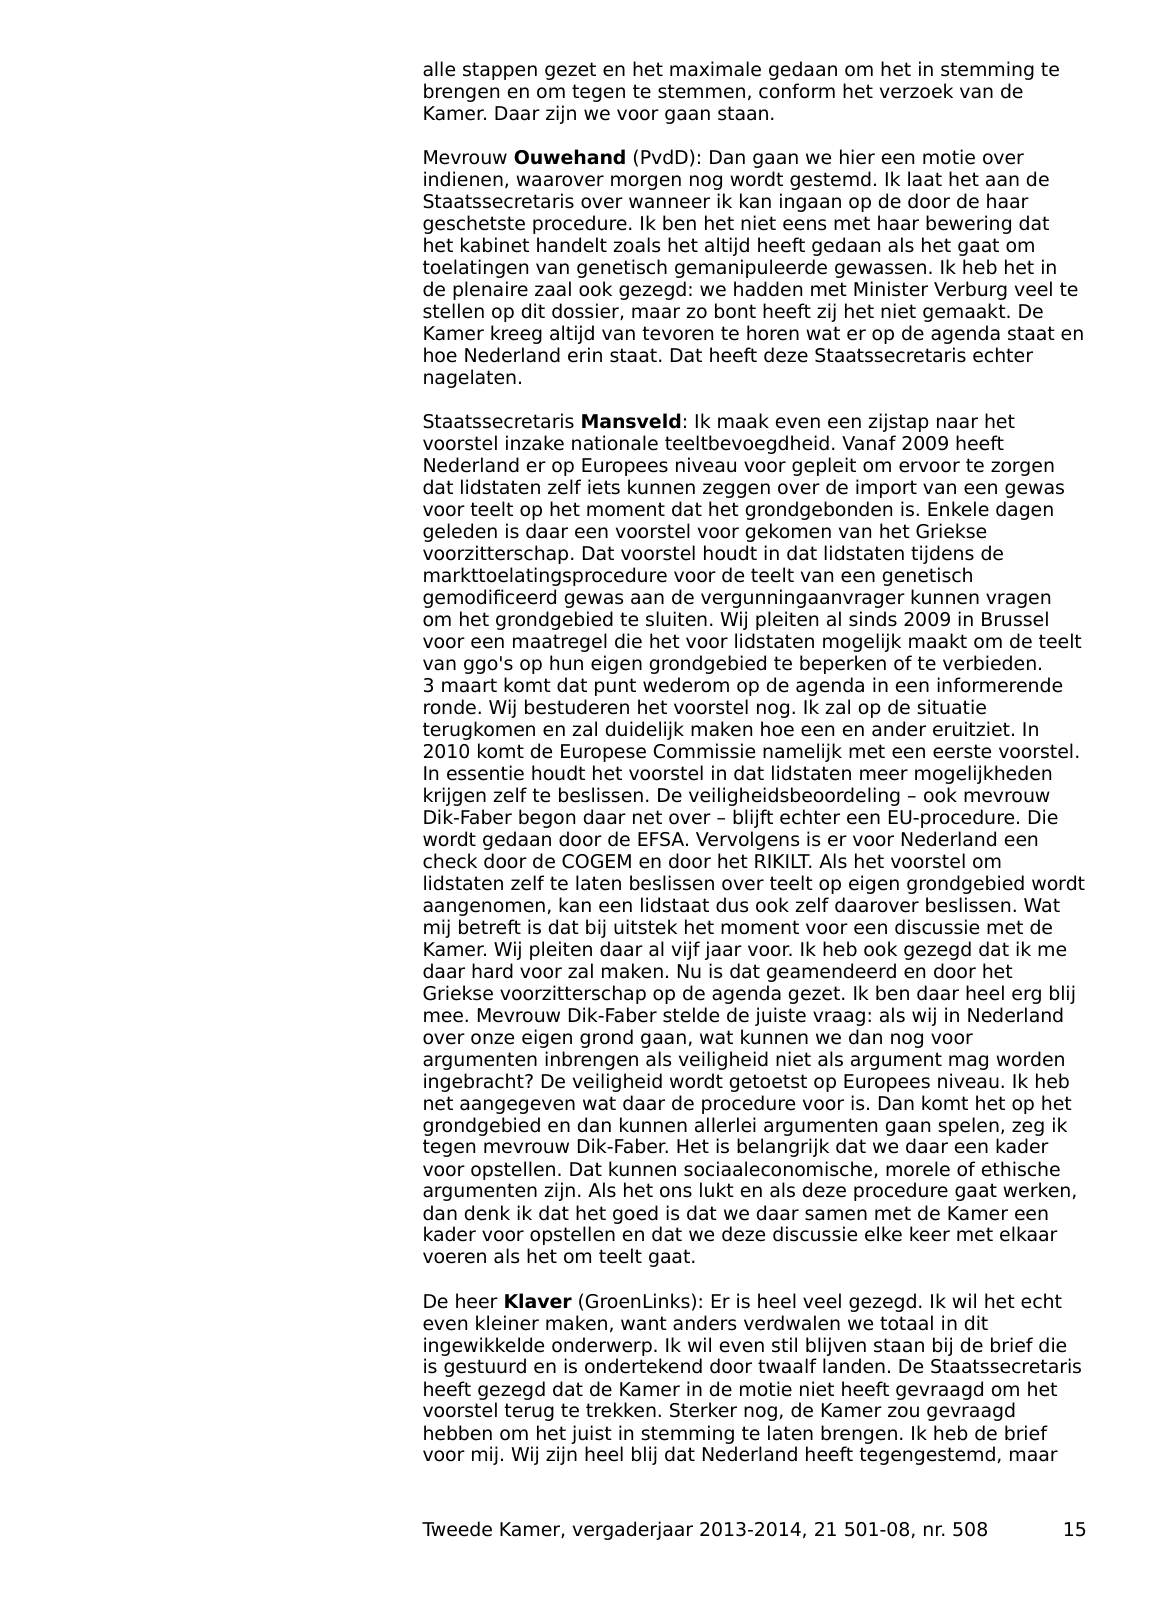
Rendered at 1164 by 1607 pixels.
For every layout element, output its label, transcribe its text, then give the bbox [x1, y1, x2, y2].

text alle stappen gezet en het maximale gedaan om het in stemming te brengen en om tegen te stemmen, conform het verzoek van de Kamer. Daar zijn we voor gaan staan. [422, 59, 1087, 125]
text Staatssecretaris Mansveld: Ik maak even een zijstap naar het voorstel inzake nationale teeltbevoegdheid. Vanaf 2009 heeft Nederland er op Europees niveau voor gepleit om ervoor te zorgen dat lidstaten zelf iets kunnen zeggen over de import van een gewas voor teelt op het moment dat het grondgebonden is. Enkele dagen geleden is daar een voorstel voor gekomen van het Griekse voorzitterschap. Dat voorstel houdt in dat lidstaten tijdens de markttoelatingsprocedure voor de teelt van een genetisch gemodificeerd gewas aan de vergunningaanvrager kunnen vragen om het grondgebied te sluiten. Wij pleiten al sinds 2009 in Brussel voor een maatregel die het voor lidstaten mogelijk maakt om de teelt van ggo's op hun eigen grondgebied te beperken of te verbieden. 3 maart komt dat punt wederom op de agenda in een informerende ronde. Wij bestuderen het voorstel nog. Ik zal op de situatie terugkomen en zal duidelijk maken hoe een en ander eruitziet. In 2010 komt de Europese Commissie namelijk met een eerste voorstel. In essentie houdt het voorstel in dat lidstaten meer mogelijkheden krijgen zelf te beslissen. De veiligheidsbeoordeling – ook mevrouw Dik-Faber begon daar net over – blijft echter een EU-procedure. Die wordt gedaan door de EFSA. Vervolgens is er voor Nederland een check door de COGEM en door het RIKILT. Als het voorstel om lidstaten zelf te laten beslissen over teelt op eigen grondgebied wordt aangenomen, kan een lidstaat dus ook zelf daarover beslissen. Wat mij betreft is dat bij uitstek het moment voor een discussie met de Kamer. Wij pleiten daar al vijf jaar voor. Ik heb ook gezegd dat ik me daar hard voor zal maken. Nu is dat geamendeerd en door het Griekse voorzitterschap op de agenda gezet. Ik ben daar heel erg blij mee. Mevrouw Dik-Faber stelde de juiste vraag: als wij in Nederland over onze eigen grond gaan, wat kunnen we dan nog voor argumenten inbrengen als veiligheid niet als argument mag worden ingebracht? De veiligheid wordt getoetst op Europees niveau. Ik heb net aangegeven wat daar de procedure voor is. Dan komt het op het grondgebied en dan kunnen allerlei argumenten gaan spelen, zeg ik tegen mevrouw Dik-Faber. Het is belangrijk dat we daar een kader voor opstellen. Dat kunnen sociaaleconomische, morele of ethische argumenten zijn. Als het ons lukt en als deze procedure gaat werken, dan denk ik dat het goed is dat we daar samen met de Kamer een kader voor opstellen en dat we deze discussie elke keer met elkaar voeren als het om teelt gaat. [422, 411, 1087, 1268]
text Mevrouw Ouwehand (PvdD): Dan gaan we hier een motie over indienen, waarover morgen nog wordt gestemd. Ik laat het aan de Staatssecretaris over wanneer ik kan ingaan op de door de haar geschetste procedure. Ik ben het niet eens met haar bewering dat het kabinet handelt zoals het altijd heeft gedaan als het gaat om toelatingen van genetisch gemanipuleerde gewassen. Ik heb het in de plenaire zaal ook gezegd: we hadden met Minister Verburg veel te stellen op dit dossier, maar zo bont heeft zij het niet gemaakt. De Kamer kreeg altijd van tevoren te horen wat er op de agenda staat en hoe Nederland erin staat. Dat heeft deze Staatssecretaris echter nagelaten. [422, 147, 1087, 389]
text De heer Klaver (GroenLinks): Er is heel veel gezegd. Ik wil het echt even kleiner maken, want anders verdwalen we totaal in dit ingewikkelde onderwerp. Ik wil even stil blijven staan bij de brief die is gestuurd en is ondertekend door twaalf landen. De Staatssecretaris heeft gezegd dat de Kamer in de motie niet heeft gevraagd om het voorstel terug te trekken. Sterker nog, de Kamer zou gevraagd hebben om het juist in stemming te laten brengen. Ik heb de brief voor mij. Wij zijn heel blij dat Nederland heeft tegengestemd, maar [422, 1291, 1087, 1466]
